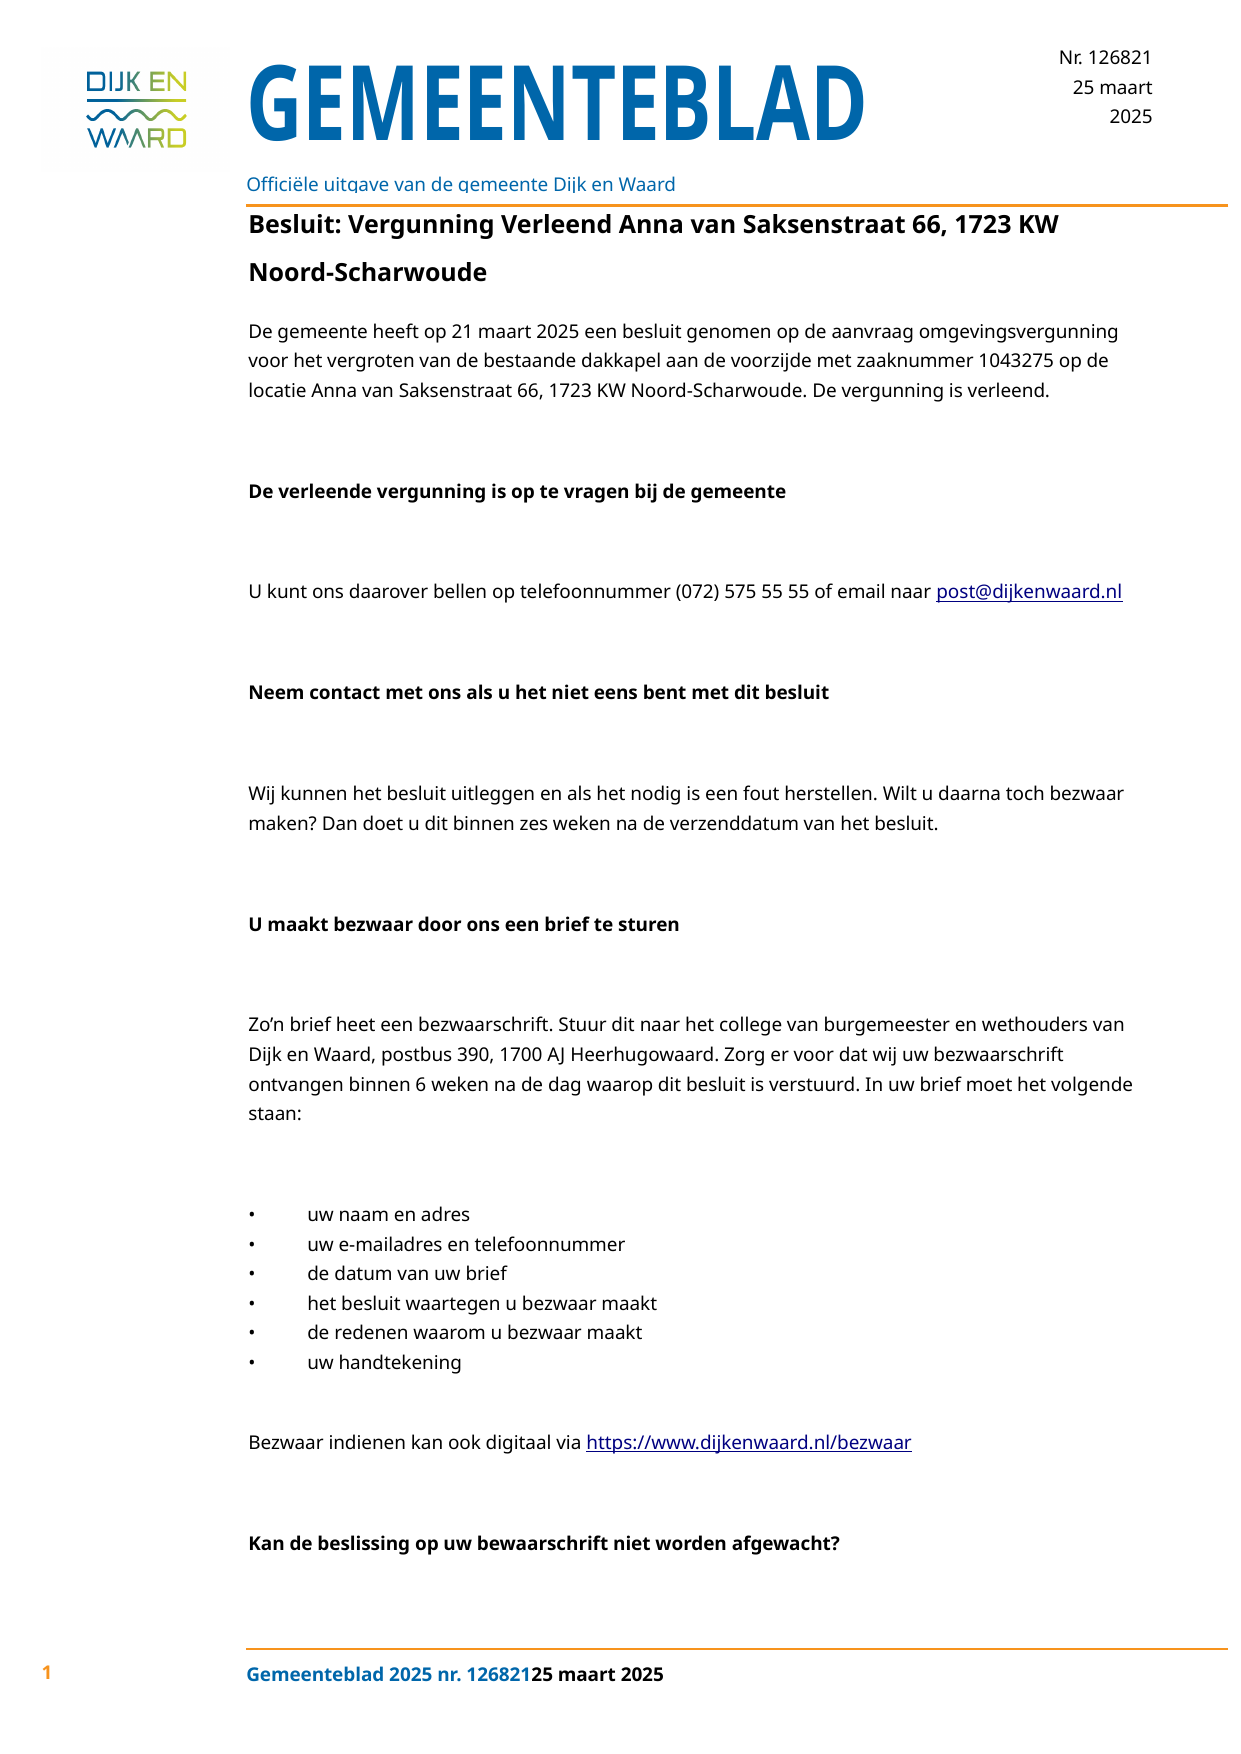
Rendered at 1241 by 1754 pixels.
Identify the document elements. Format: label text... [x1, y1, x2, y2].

list de redenen waarom u bezwaar maakt [248, 1319, 1152, 1345]
text Kan de beslissing op uw bewaarschrift niet worden afgewacht? [248, 1530, 1152, 1556]
text Bezwaar indienen kan ook digitaal via https://www.dijkenwaard.nl/bezwaar [248, 1429, 1152, 1455]
list het besluit waartegen u bezwaar maakt [248, 1290, 1152, 1316]
text U kunt ons daarover bellen op telefoonnummer (072) 575 55 55 of email naar post@dijkenwaard.nl [248, 579, 1152, 604]
picture [41, 47, 231, 172]
list de datum van uw brief [248, 1260, 1152, 1286]
list uw e-mailadres en telefoonnummer [248, 1231, 1152, 1257]
text De gemeente heeft op 21 maart 2025 een besluit genomen op de aanvraag omgevingsvergunning voor het vergroten van de bestaande dakkapel aan de voorzijde met zaaknummer 1043275 op de locatie Anna van Saksenstraat 66, 1723 KW Noord-Scharwoude. De vergunning is verleend. [248, 318, 1152, 403]
text Wij kunnen het besluit uitleggen en als het nodig is een fout herstellen. Wilt u daarna toch bezwaar maken? Dan doet u dit binnen zes weken na de verzenddatum van het besluit. [248, 780, 1152, 836]
text Neem contact met ons als u het niet eens bent met dit besluit [248, 679, 1152, 705]
text U maakt bezwaar door ons een brief te sturen [248, 911, 1152, 937]
text Zo’n brief heet een bezwaarschrift. Stuur dit naar het college van burgemeester en wethouders van Dijk en Waard, postbus 390, 1700 AJ Heerhugowaard. Zorg er voor dat wij uw bezwaarschrift ontvangen binnen 6 weken na de dag waarop dit besluit is verstuurd. In uw brief moet het volgende staan: [248, 1012, 1152, 1126]
list uw handtekening [248, 1349, 1152, 1375]
list uw naam en adres [248, 1201, 1152, 1227]
text Besluit: Vergunning Verleend Anna van Saksenstraat 66, 1723 KW Noord-Scharwoude [248, 207, 1152, 288]
text De verleende vergunning is op te vragen bij de gemeente [248, 478, 1152, 504]
